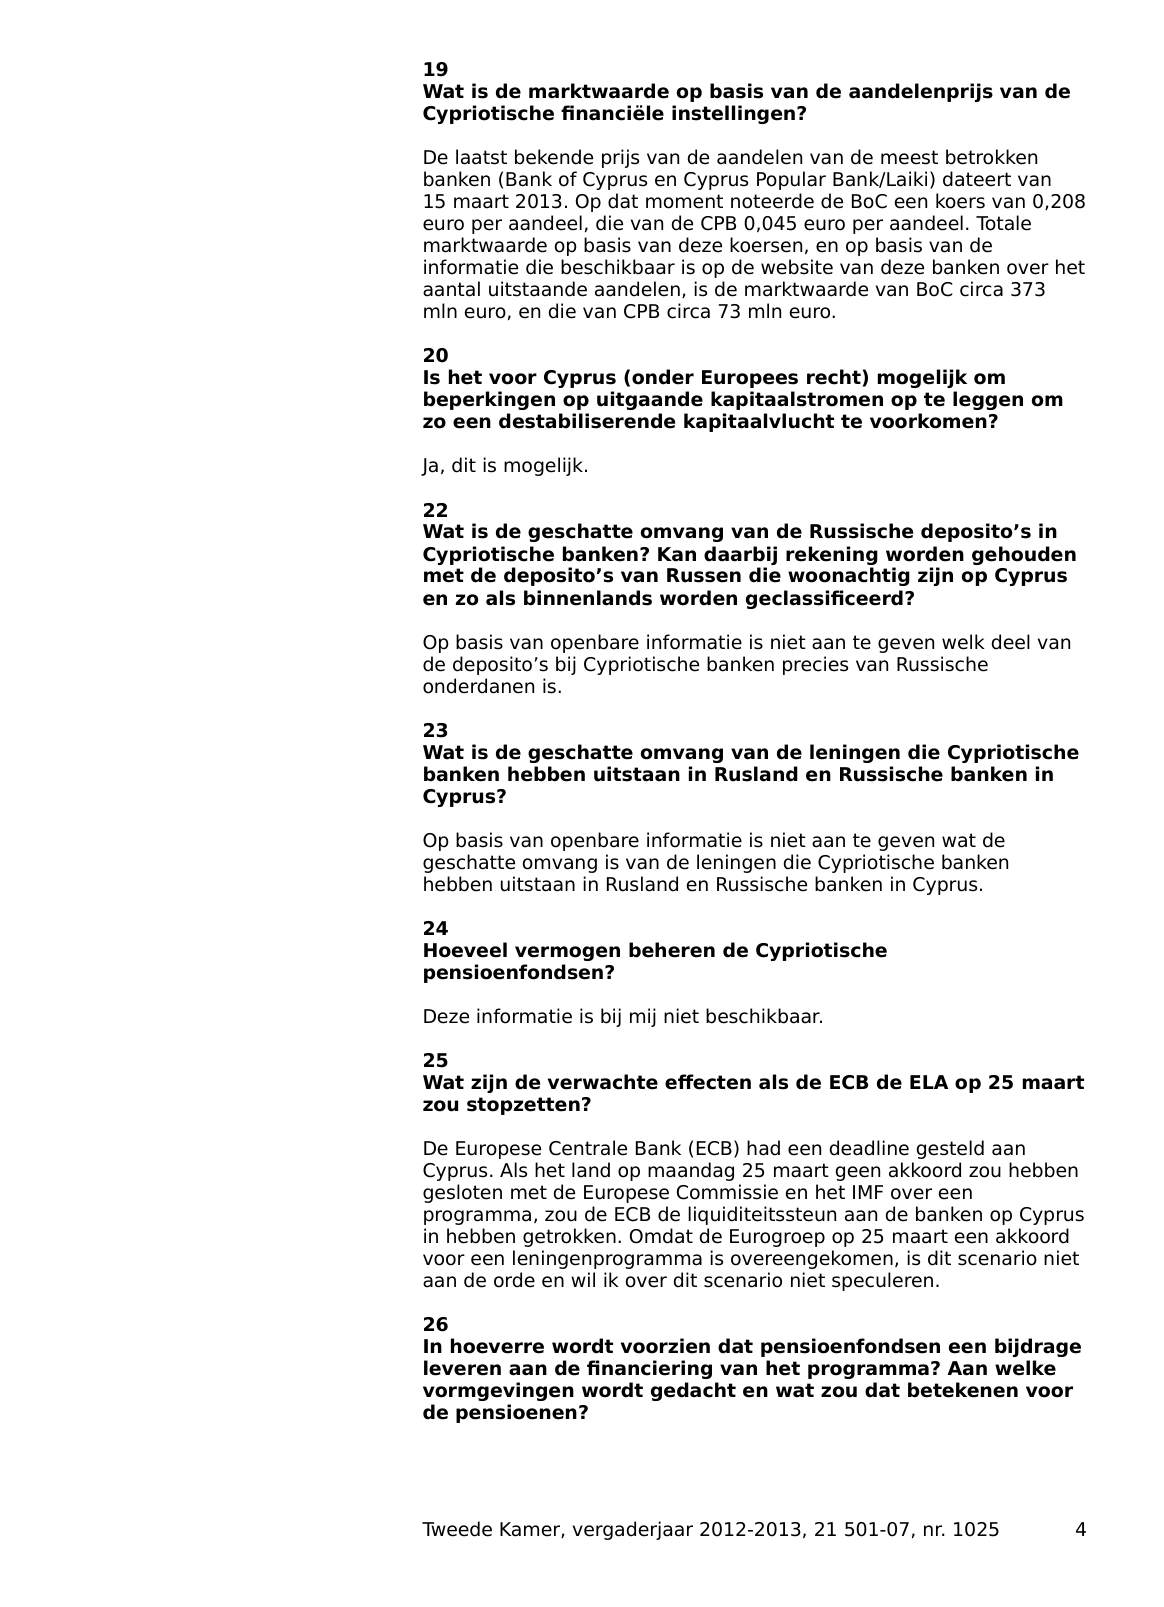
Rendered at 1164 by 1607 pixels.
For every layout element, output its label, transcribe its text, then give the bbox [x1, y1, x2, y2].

text 22 [422, 499, 1087, 521]
text Op basis van openbare informatie is niet aan te geven wat de geschatte omvang is van de leningen die Cypriotische banken hebben uitstaan in Rusland en Russische banken in Cyprus. [422, 830, 1087, 896]
text Wat is de geschatte omvang van de leningen die Cypriotische banken hebben uitstaan in Rusland en Russische banken in Cyprus? [422, 742, 1087, 808]
text De laatst bekende prijs van de aandelen van de meest betrokken banken (Bank of Cyprus en Cyprus Popular Bank/Laiki) dateert van 15 maart 2013. Op dat moment noteerde de BoC een koers van 0,208 euro per aandeel, die van de CPB 0,045 euro per aandeel. Totale marktwaarde op basis van deze koersen, en op basis van de informatie die beschikbaar is op de website van deze banken over het aantal uitstaande aandelen, is de marktwaarde van BoC circa 373 mln euro, en die van CPB circa 73 mln euro. [422, 147, 1087, 323]
text Is het voor Cyprus (onder Europees recht) mogelijk om beperkingen op uitgaande kapitaalstromen op te leggen om zo een destabiliserende kapitaalvlucht te voorkomen? [422, 367, 1087, 433]
text Ja, dit is mogelijk. [422, 455, 1087, 477]
text Hoeveel vermogen beheren de Cypriotische pensioenfondsen? [422, 940, 1087, 984]
text Wat zijn de verwachte effecten als de ECB de ELA op 25 maart zou stopzetten? [422, 1072, 1087, 1116]
text 19 [422, 59, 1087, 81]
text De Europese Centrale Bank (ECB) had een deadline gesteld aan Cyprus. Als het land op maandag 25 maart geen akkoord zou hebben gesloten met de Europese Commissie en het IMF over een programma, zou de ECB de liquiditeitssteun aan de banken op Cyprus in hebben getrokken. Omdat de Eurogroep op 25 maart een akkoord voor een leningenprogramma is overeengekomen, is dit scenario niet aan de orde en wil ik over dit scenario niet speculeren. [422, 1138, 1087, 1292]
text Deze informatie is bij mij niet beschikbaar. [422, 1006, 1087, 1028]
text 24 [422, 918, 1087, 940]
text In hoeverre wordt voorzien dat pensioenfondsen een bijdrage leveren aan de financiering van het programma? Aan welke vormgevingen wordt gedacht en wat zou dat betekenen voor de pensioenen? [422, 1336, 1087, 1424]
text 25 [422, 1050, 1087, 1072]
text 23 [422, 720, 1087, 742]
text Op basis van openbare informatie is niet aan te geven welk deel van de deposito’s bij Cypriotische banken precies van Russische onderdanen is. [422, 632, 1087, 697]
text Wat is de geschatte omvang van de Russische deposito’s in Cypriotische banken? Kan daarbij rekening worden gehouden met de deposito’s van Russen die woonachtig zijn op Cyprus en zo als binnenlands worden geclassificeerd? [422, 521, 1087, 609]
text Wat is de marktwaarde op basis van de aandelenprijs van de Cypriotische financiële instellingen? [422, 81, 1087, 125]
text 20 [422, 345, 1087, 367]
text 26 [422, 1314, 1087, 1336]
